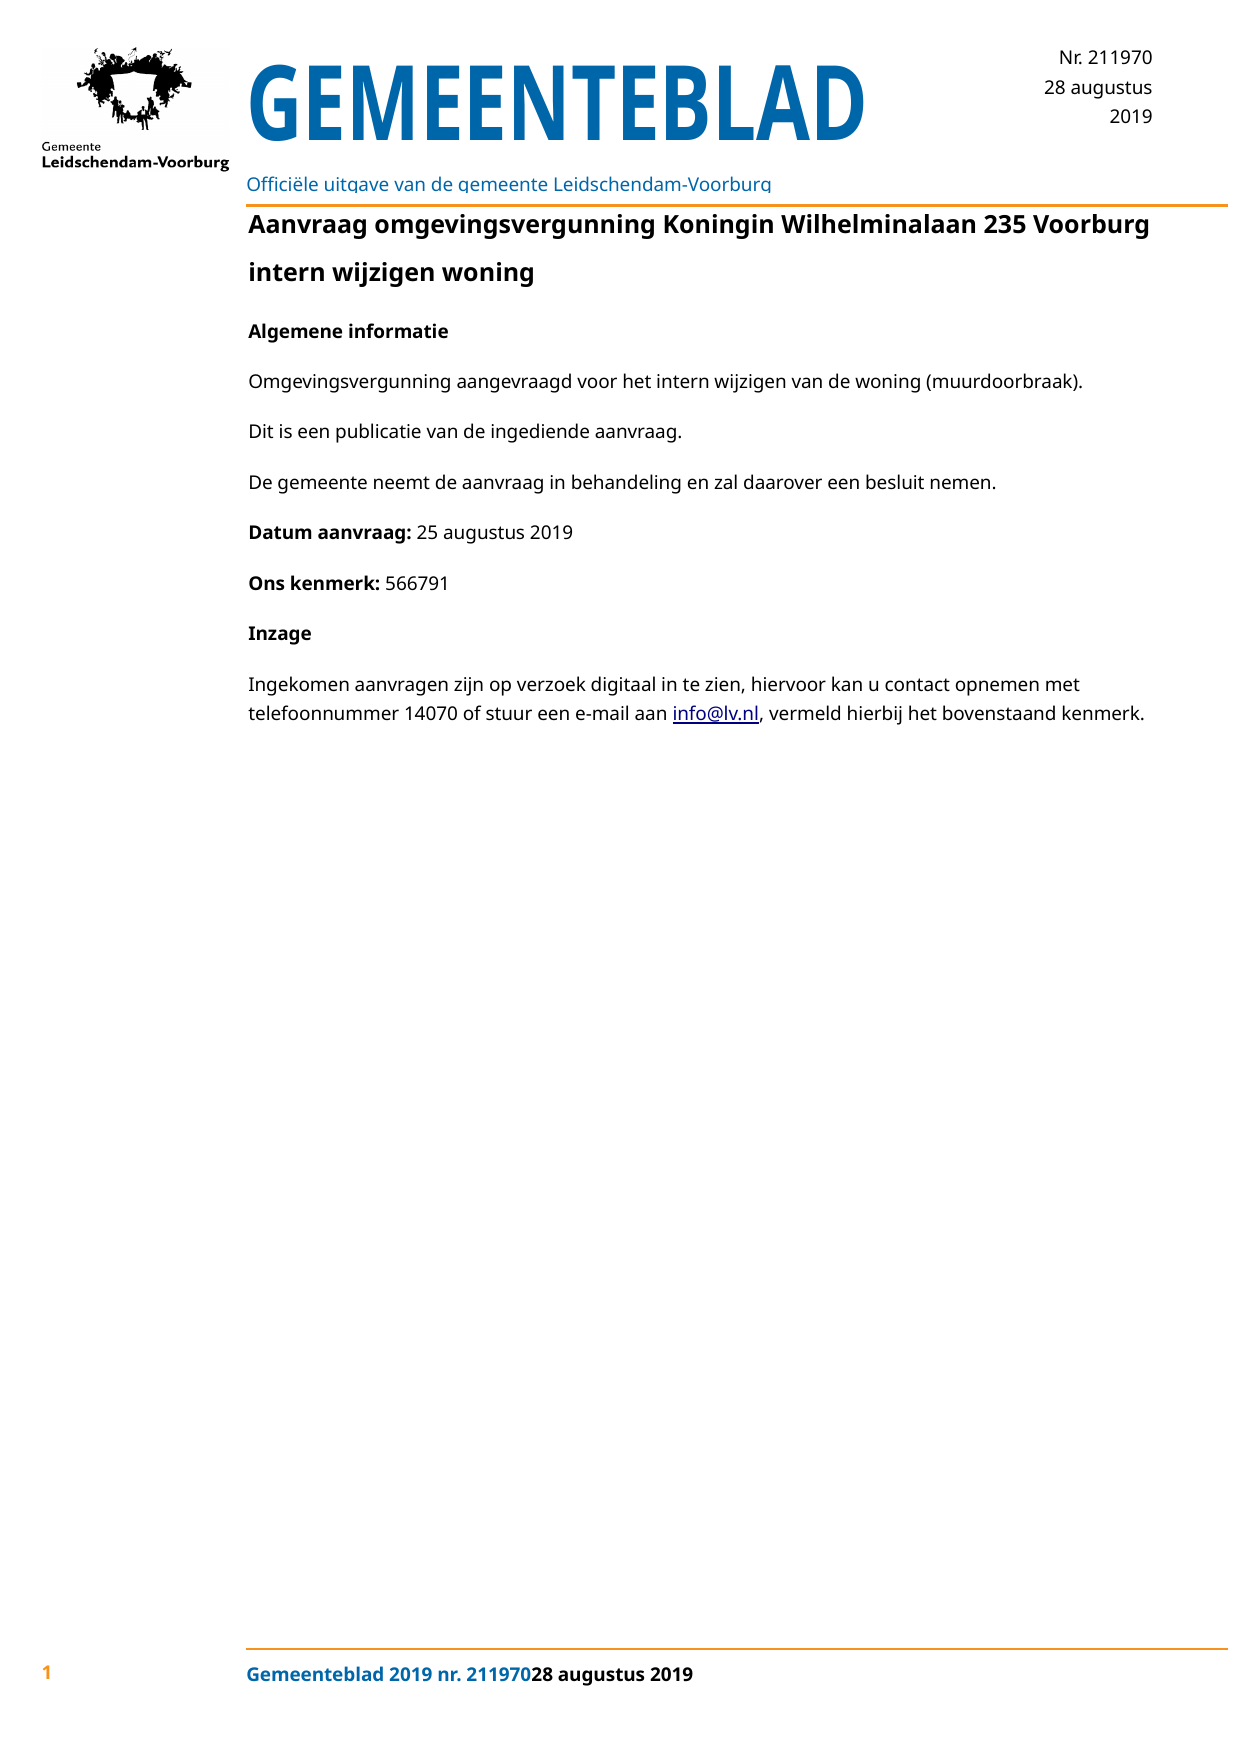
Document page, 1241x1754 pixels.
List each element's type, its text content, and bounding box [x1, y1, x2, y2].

text Algemene informatie [248, 318, 1152, 344]
text Aanvraag omgevingsvergunning Koningin Wilhelminalaan 235 Voorburg intern wijzigen woning [248, 207, 1152, 288]
text Ingekomen aanvragen zijn op verzoek digitaal in te zien, hiervoor kan u contact opnemen met telefoonnummer 14070 of stuur een e-mail aan info@lv.nl, vermeld hierbij het bovenstaand kenmerk. [248, 671, 1152, 726]
text De gemeente neemt de aanvraag in behandeling en zal daarover een besluit nemen. [248, 469, 1152, 495]
text Ons kenmerk: 566791 [248, 570, 1152, 596]
text Datum aanvraag: 25 augustus 2019 [248, 519, 1152, 545]
picture [41, 47, 231, 172]
text Dit is een publicatie van de ingediende aanvraag. [248, 419, 1152, 444]
text Omgevingsvergunning aangevraagd voor het intern wijzigen van de woning (muurdoorbraak). [248, 368, 1152, 394]
text Inzage [248, 620, 1152, 646]
